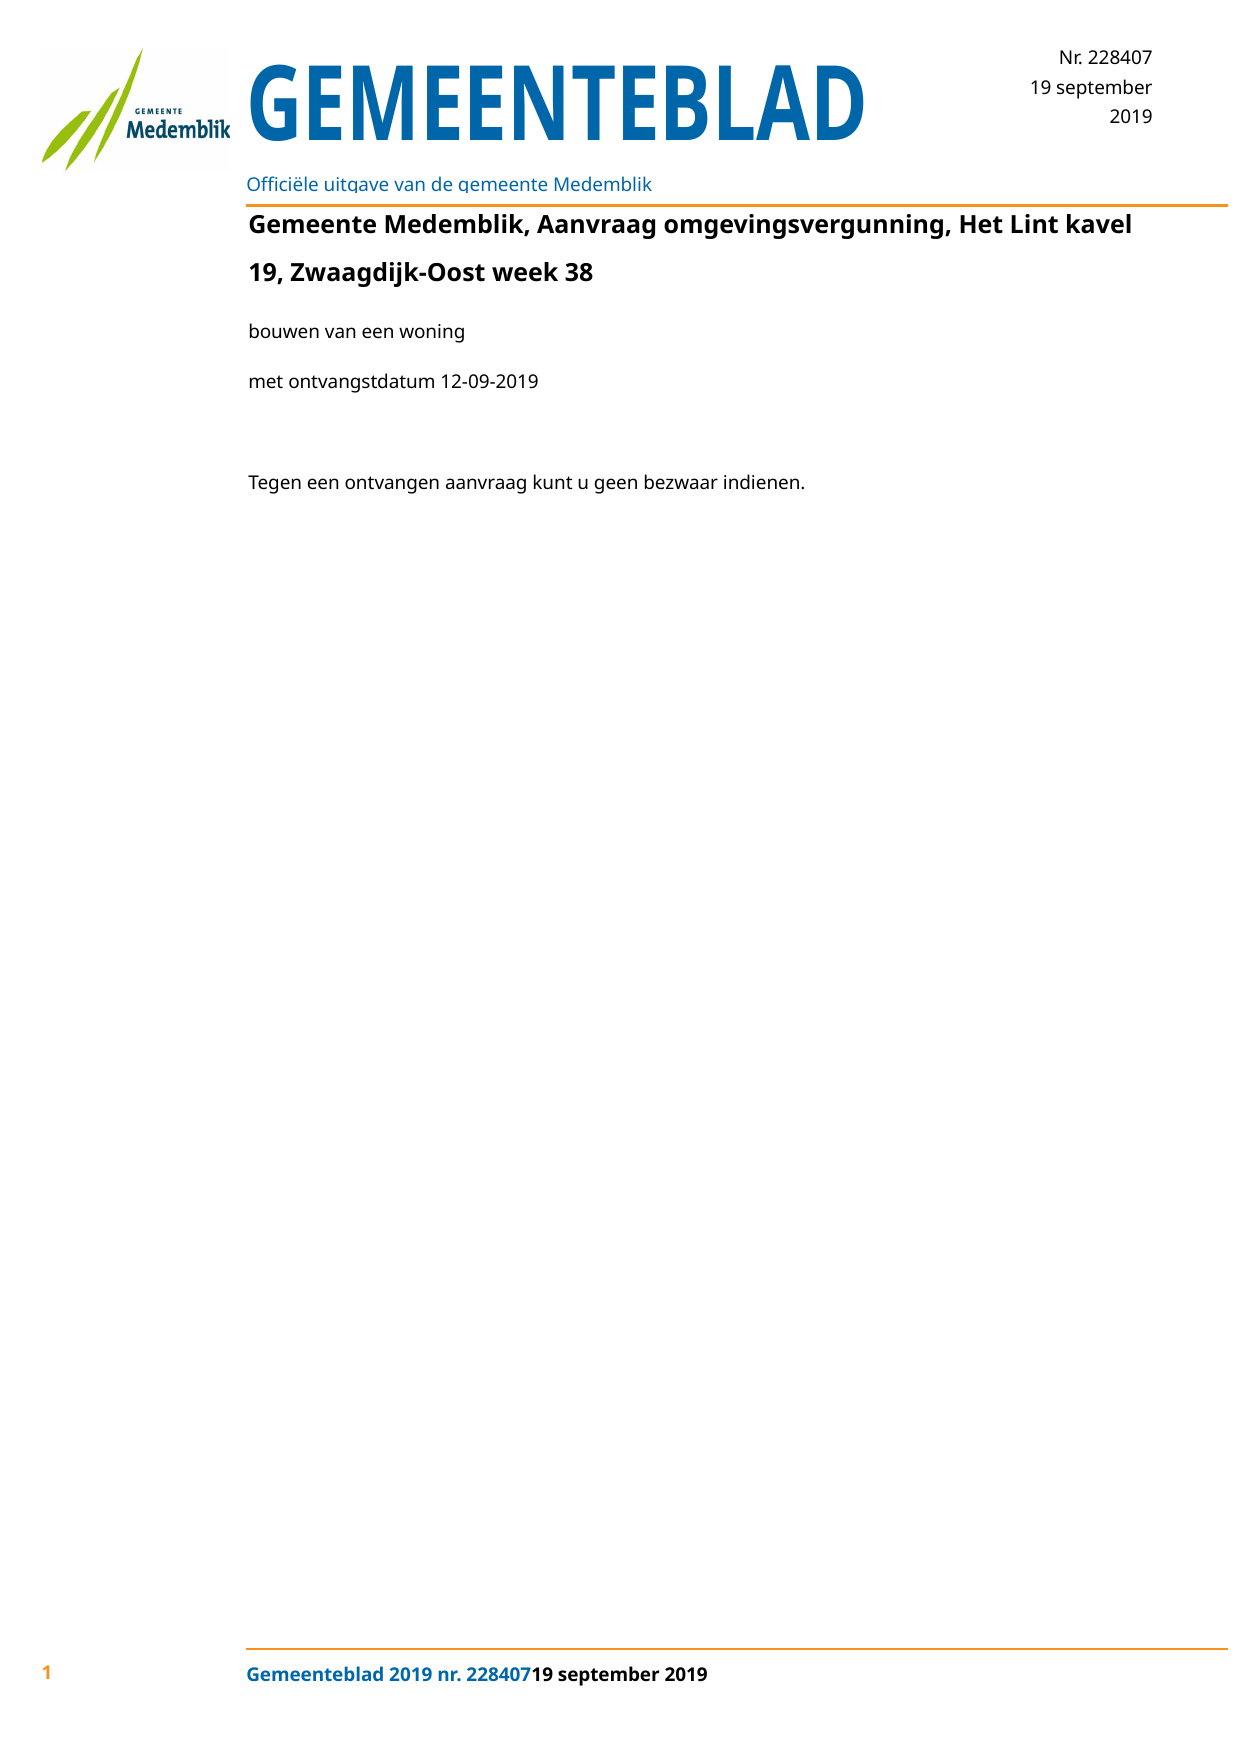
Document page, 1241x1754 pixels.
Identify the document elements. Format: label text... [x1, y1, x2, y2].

text Tegen een ontvangen aanvraag kunt u geen bezwaar indienen. [248, 469, 1152, 495]
text bouwen van een woning [248, 318, 1152, 344]
picture [41, 47, 231, 172]
text Gemeente Medemblik, Aanvraag omgevingsvergunning, Het Lint kavel 19, Zwaagdijk-Oost week 38 [248, 207, 1152, 288]
text met ontvangstdatum 12-09-2019 [248, 368, 1152, 394]
